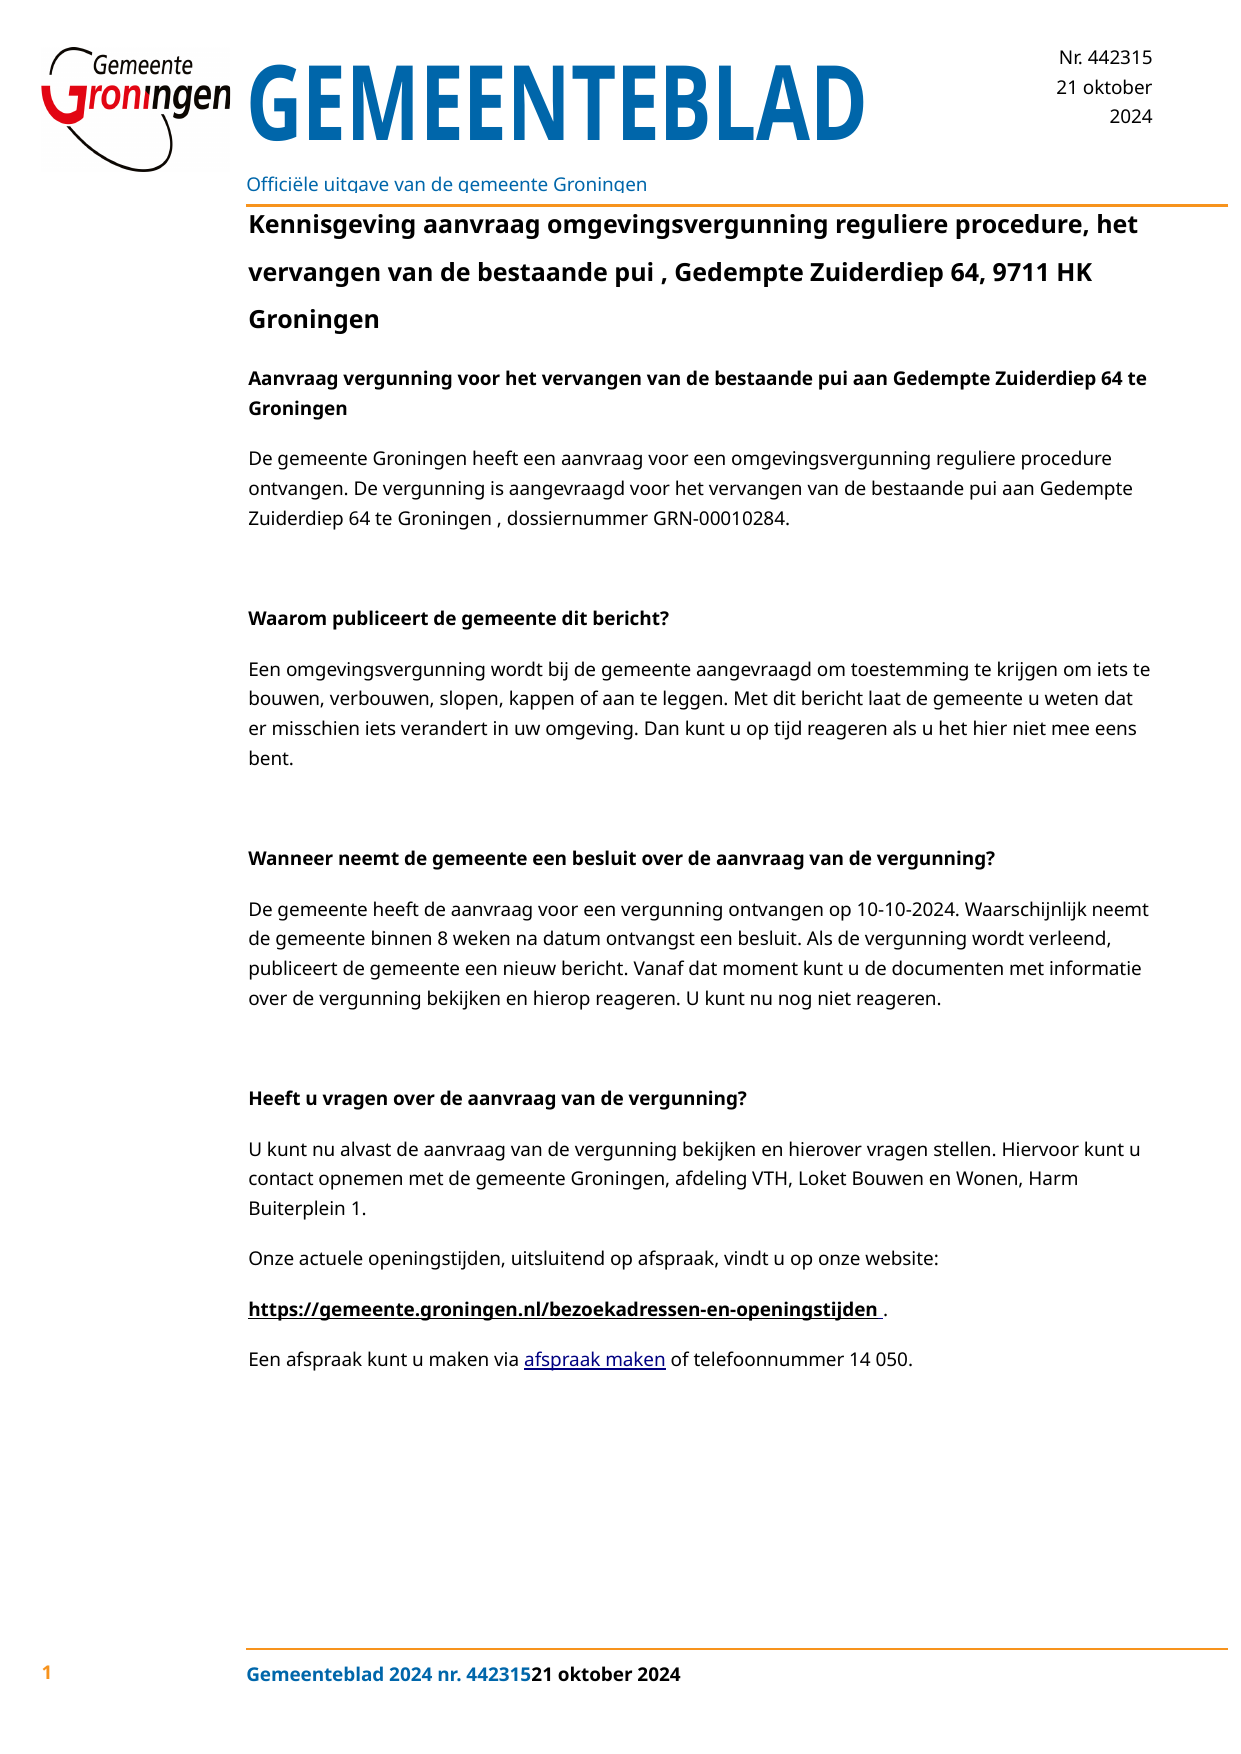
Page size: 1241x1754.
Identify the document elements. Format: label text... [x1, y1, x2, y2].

text U kunt nu alvast de aanvraag van de vergunning bekijken en hierover vragen stellen. Hiervoor kunt u contact opnemen met de gemeente Groningen, afdeling VTH, Loket Bouwen en Wonen, Harm Buiterplein 1. [248, 1136, 1152, 1221]
text Heeft u vragen over de aanvraag van de vergunning? [248, 1086, 1152, 1111]
text De gemeente Groningen heeft een aanvraag voor een omgevingsvergunning reguliere procedure ontvangen. De vergunning is aangevraagd voor het vervangen van de bestaande pui aan Gedempte Zuiderdiep 64 te Groningen , dossiernummer GRN-00010284. [248, 446, 1152, 530]
text Waarom publiceert de gemeente dit bericht? [248, 606, 1152, 631]
text Onze actuele openingstijden, uitsluitend op afspraak, vindt u op onze website: [248, 1246, 1152, 1271]
text De gemeente heeft de aanvraag voor een vergunning ontvangen op 10-10-2024. Waarschijnlijk neemt de gemeente binnen 8 weken na datum ontvangst een besluit. Als de vergunning wordt verleend, publiceert de gemeente een nieuw bericht. Vanaf dat moment kunt u de documenten met informatie over de vergunning bekijken en hierop reageren. U kunt nu nog niet reageren. [248, 896, 1152, 1010]
text Een afspraak kunt u maken via afspraak maken of telefoonnummer 14 050. [248, 1346, 1152, 1372]
text Wanneer neemt de gemeente een besluit over de aanvraag van de vergunning? [248, 846, 1152, 871]
text Aanvraag vergunning voor het vervangen van de bestaande pui aan Gedempte Zuiderdiep 64 te Groningen [248, 366, 1152, 421]
text Kennisgeving aanvraag omgevingsvergunning reguliere procedure, het vervangen van de bestaande pui , Gedempte Zuiderdiep 64, 9711 HK Groningen [248, 207, 1152, 336]
text Een omgevingsvergunning wordt bij de gemeente aangevraagd om toestemming te krijgen om iets te bouwen, verbouwen, slopen, kappen of aan te leggen. Met dit bericht laat de gemeente u weten dat er misschien iets verandert in uw omgeving. Dan kunt u op tijd reageren als u het hier niet mee eens bent. [248, 656, 1152, 770]
text https://gemeente.groningen.nl/bezoekadressen-en-openingstijden . [248, 1296, 1152, 1322]
picture [41, 47, 231, 172]
